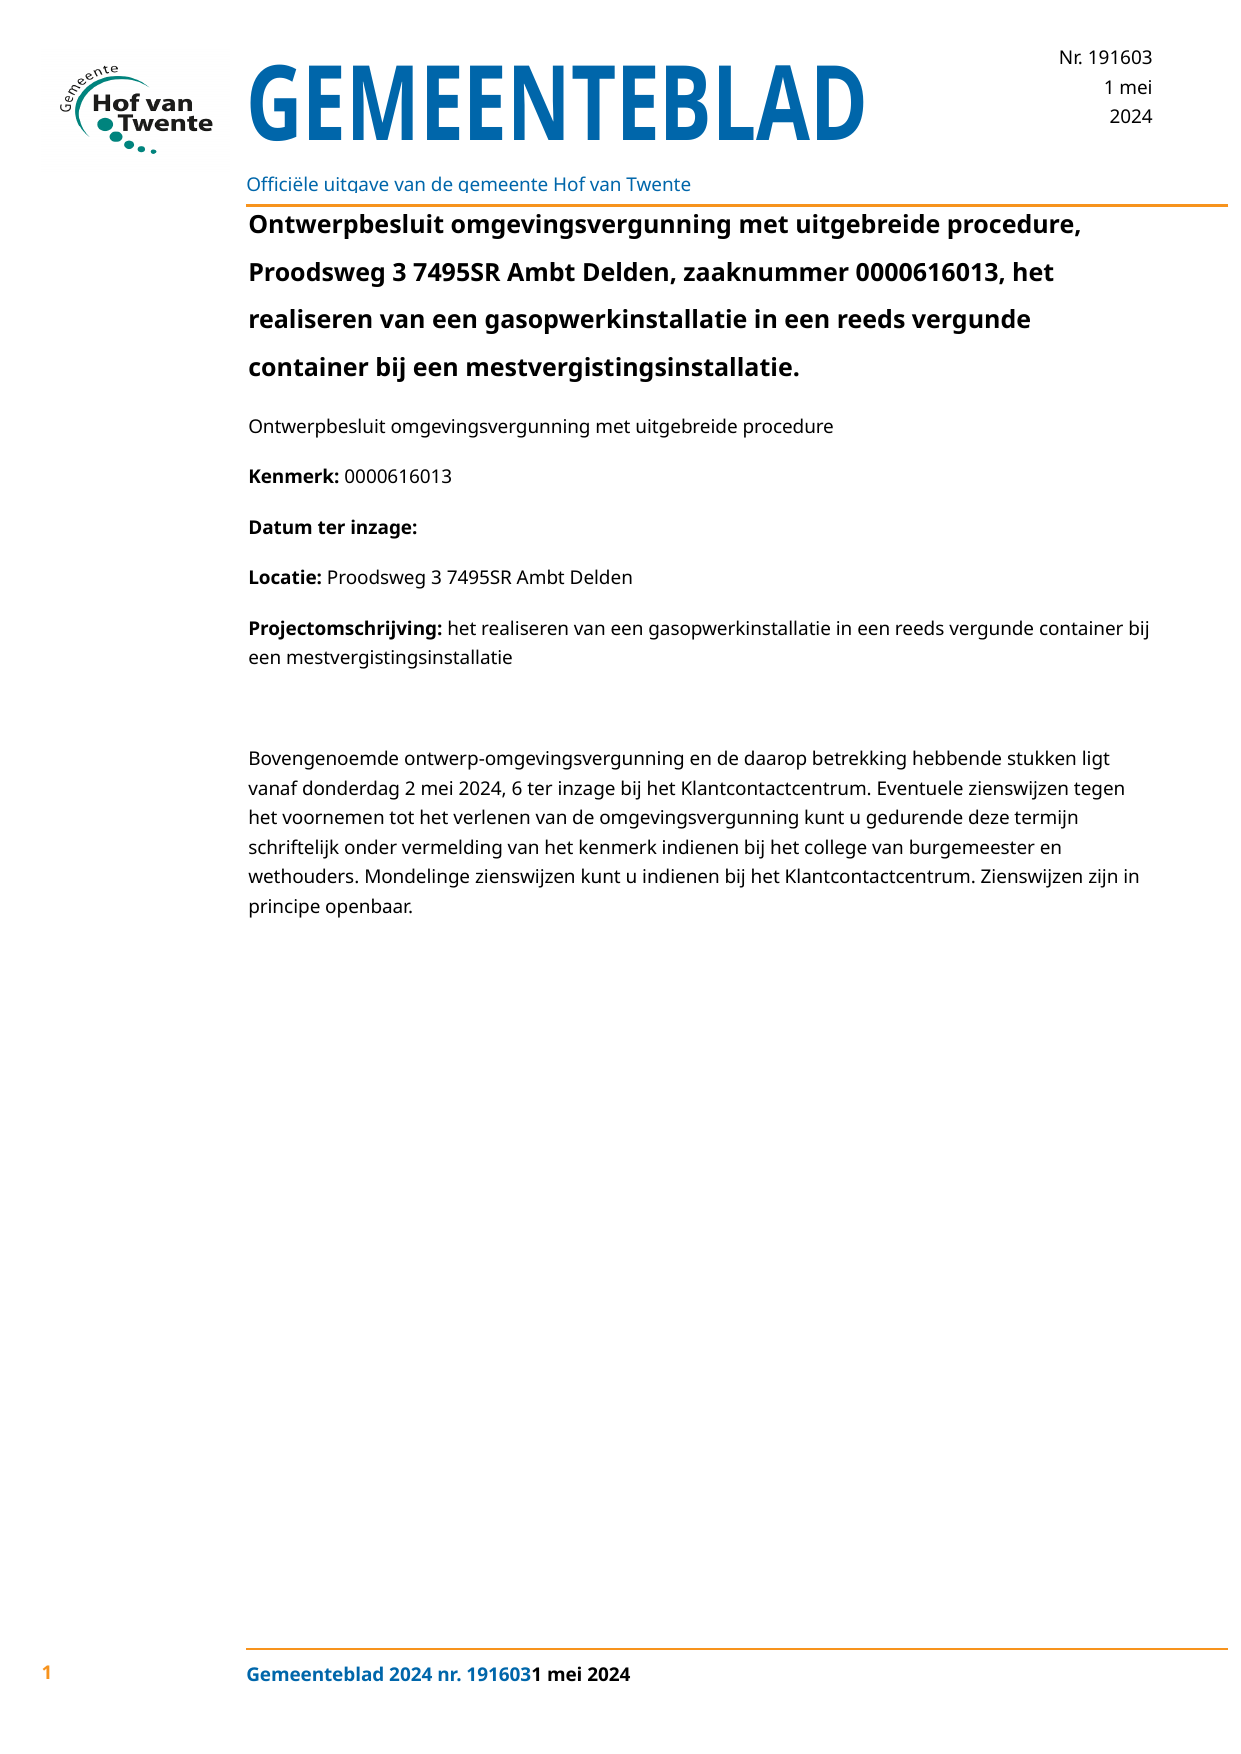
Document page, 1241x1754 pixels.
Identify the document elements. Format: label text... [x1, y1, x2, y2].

text Locatie: Proodsweg 3 7495SR Ambt Delden [248, 564, 1152, 590]
text Datum ter inzage: [248, 514, 1152, 540]
text Bovengenoemde ontwerp-omgevingsvergunning en de daarop betrekking hebbende stukken ligt vanaf donderdag 2 mei 2024, 6 ter inzage bij het Klantcontactcentrum. Eventuele zienswijzen tegen het voornemen tot het verlenen van de omgevingsvergunning kunt u gedurende deze termijn schriftelijk onder vermelding van het kenmerk indienen bij het college van burgemeester en wethouders. Mondelinge zienswijzen kunt u indienen bij het Klantcontactcentrum. Zienswijzen zijn in principe openbaar. [248, 745, 1152, 919]
picture [41, 47, 231, 172]
text Ontwerpbesluit omgevingsvergunning met uitgebreide procedure, Proodsweg 3 7495SR Ambt Delden, zaaknummer 0000616013, het realiseren van een gasopwerkinstallatie in een reeds vergunde container bij een mestvergistingsinstallatie. [248, 207, 1152, 384]
text Kenmerk: 0000616013 [248, 463, 1152, 489]
text Ontwerpbesluit omgevingsvergunning met uitgebreide procedure [248, 413, 1152, 439]
text Projectomschrijving: het realiseren van een gasopwerkinstallatie in een reeds vergunde container bij een mestvergistingsinstallatie [248, 615, 1152, 670]
